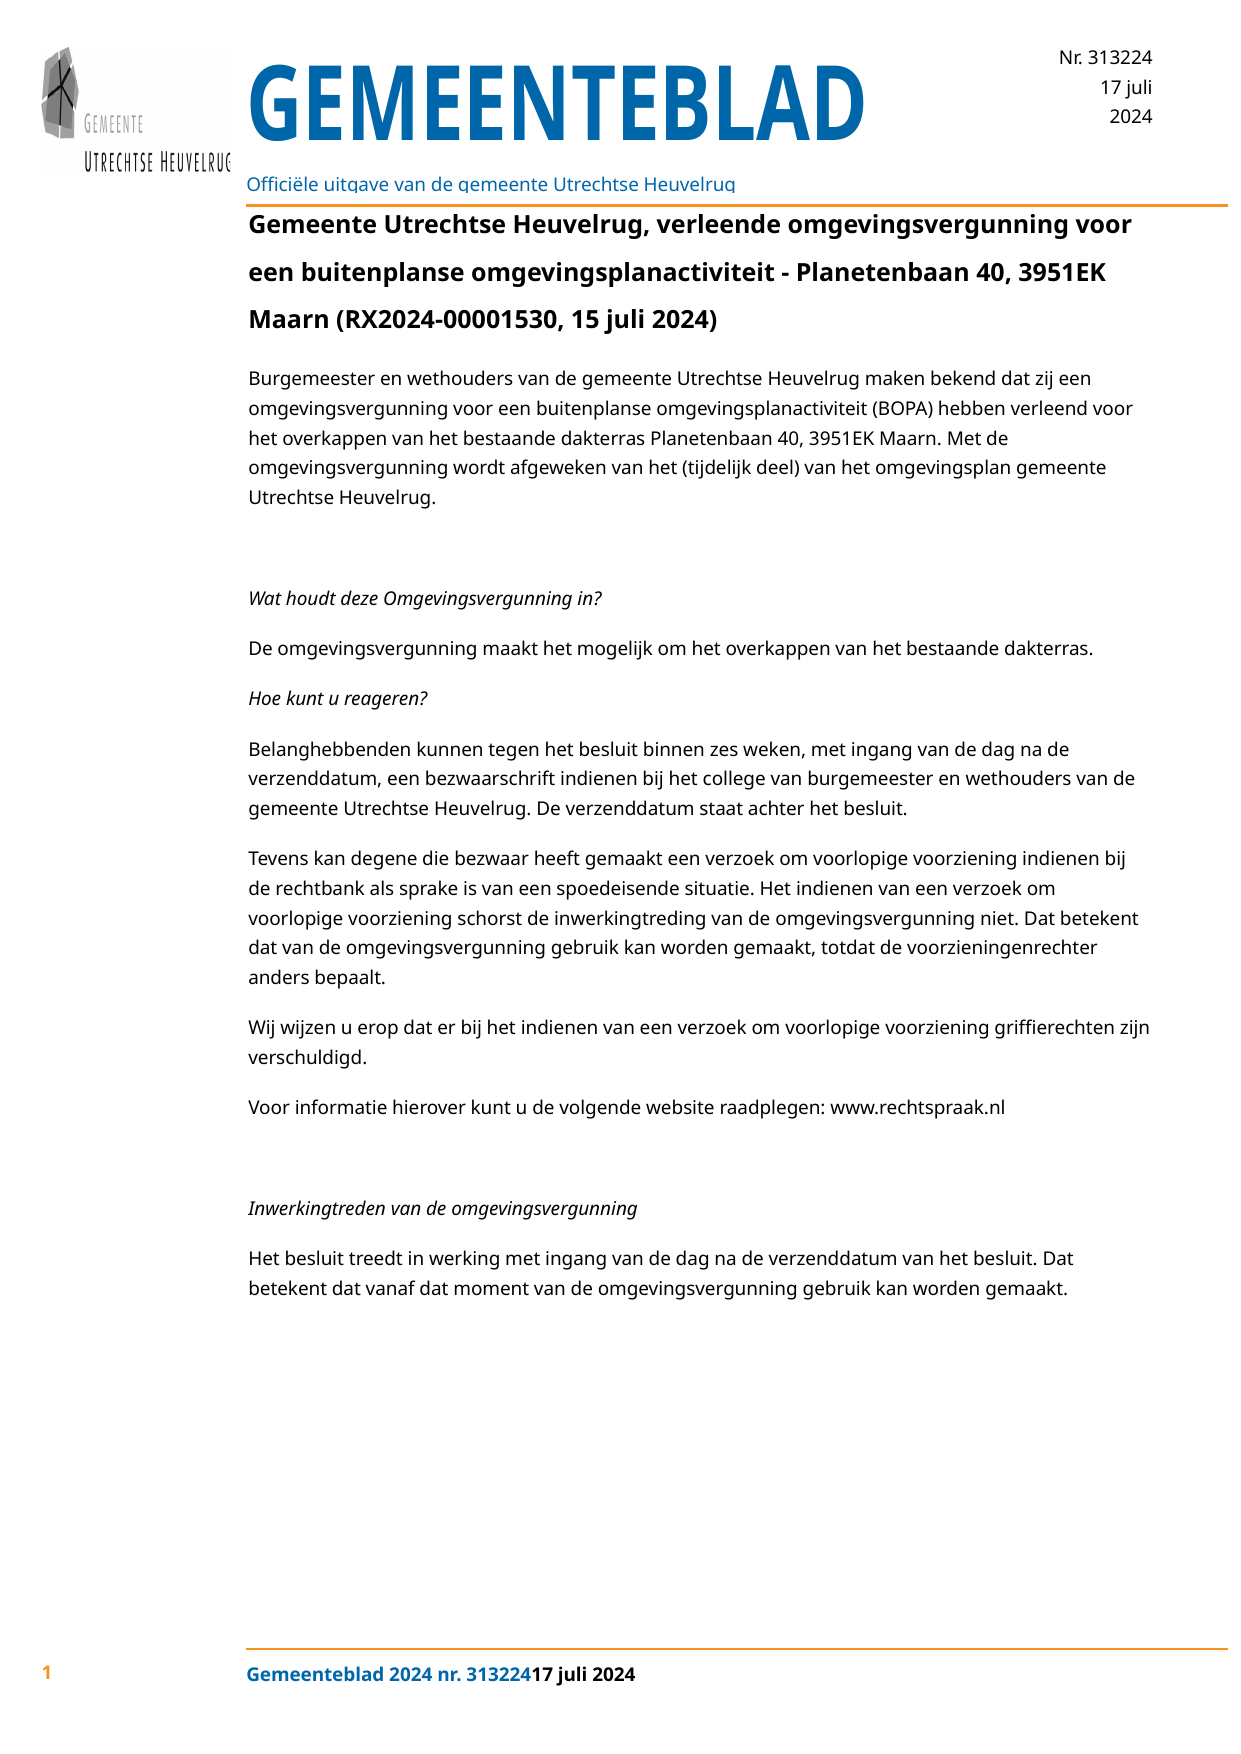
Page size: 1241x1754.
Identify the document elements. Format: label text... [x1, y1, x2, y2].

picture [41, 47, 231, 172]
text Wij wijzen u erop dat er bij het indienen van een verzoek om voorlopige voorziening griffierechten zijn verschuldigd. [248, 1014, 1152, 1069]
text Het besluit treedt in werking met ingang van de dag na de verzenddatum van het besluit. Dat betekent dat vanaf dat moment van de omgevingsvergunning gebruik kan worden gemaakt. [248, 1246, 1152, 1301]
text Wat houdt deze Omgevingsvergunning in? [248, 585, 1152, 610]
text Gemeente Utrechtse Heuvelrug, verleende omgevingsvergunning voor een buitenplanse omgevingsplanactiviteit - Planetenbaan 40, 3951EK Maarn (RX2024-00001530, 15 juli 2024) [248, 207, 1152, 336]
text Voor informatie hierover kunt u de volgende website raadplegen: www.rechtspraak.nl [248, 1094, 1152, 1120]
text De omgevingsvergunning maakt het mogelijk om het overkappen van het bestaande dakterras. [248, 635, 1152, 661]
text Hoe kunt u reageren? [248, 686, 1152, 711]
text Burgemeester en wethouders van de gemeente Utrechtse Heuvelrug maken bekend dat zij een omgevingsvergunning voor een buitenplanse omgevingsplanactiviteit (BOPA) hebben verleend voor het overkappen van het bestaande dakterras Planetenbaan 40, 3951EK Maarn. Met de omgevingsvergunning wordt afgeweken van het (tijdelijk deel) van het omgevingsplan gemeente Utrechtse Heuvelrug. [248, 366, 1152, 509]
text Tevens kan degene die bezwaar heeft gemaakt een verzoek om voorlopige voorziening indienen bij de rechtbank als sprake is van een spoedeisende situatie. Het indienen van een verzoek om voorlopige voorziening schorst de inwerkingtreding van de omgevingsvergunning niet. Dat betekent dat van de omgevingsvergunning gebruik kan worden gemaakt, totdat de voorzieningenrechter anders bepaalt. [248, 846, 1152, 989]
text Belanghebbenden kunnen tegen het besluit binnen zes weken, met ingang van de dag na de verzenddatum, een bezwaarschrift indienen bij het college van burgemeester en wethouders van de gemeente Utrechtse Heuvelrug. De verzenddatum staat achter het besluit. [248, 736, 1152, 821]
text Inwerkingtreden van de omgevingsvergunning [248, 1195, 1152, 1221]
